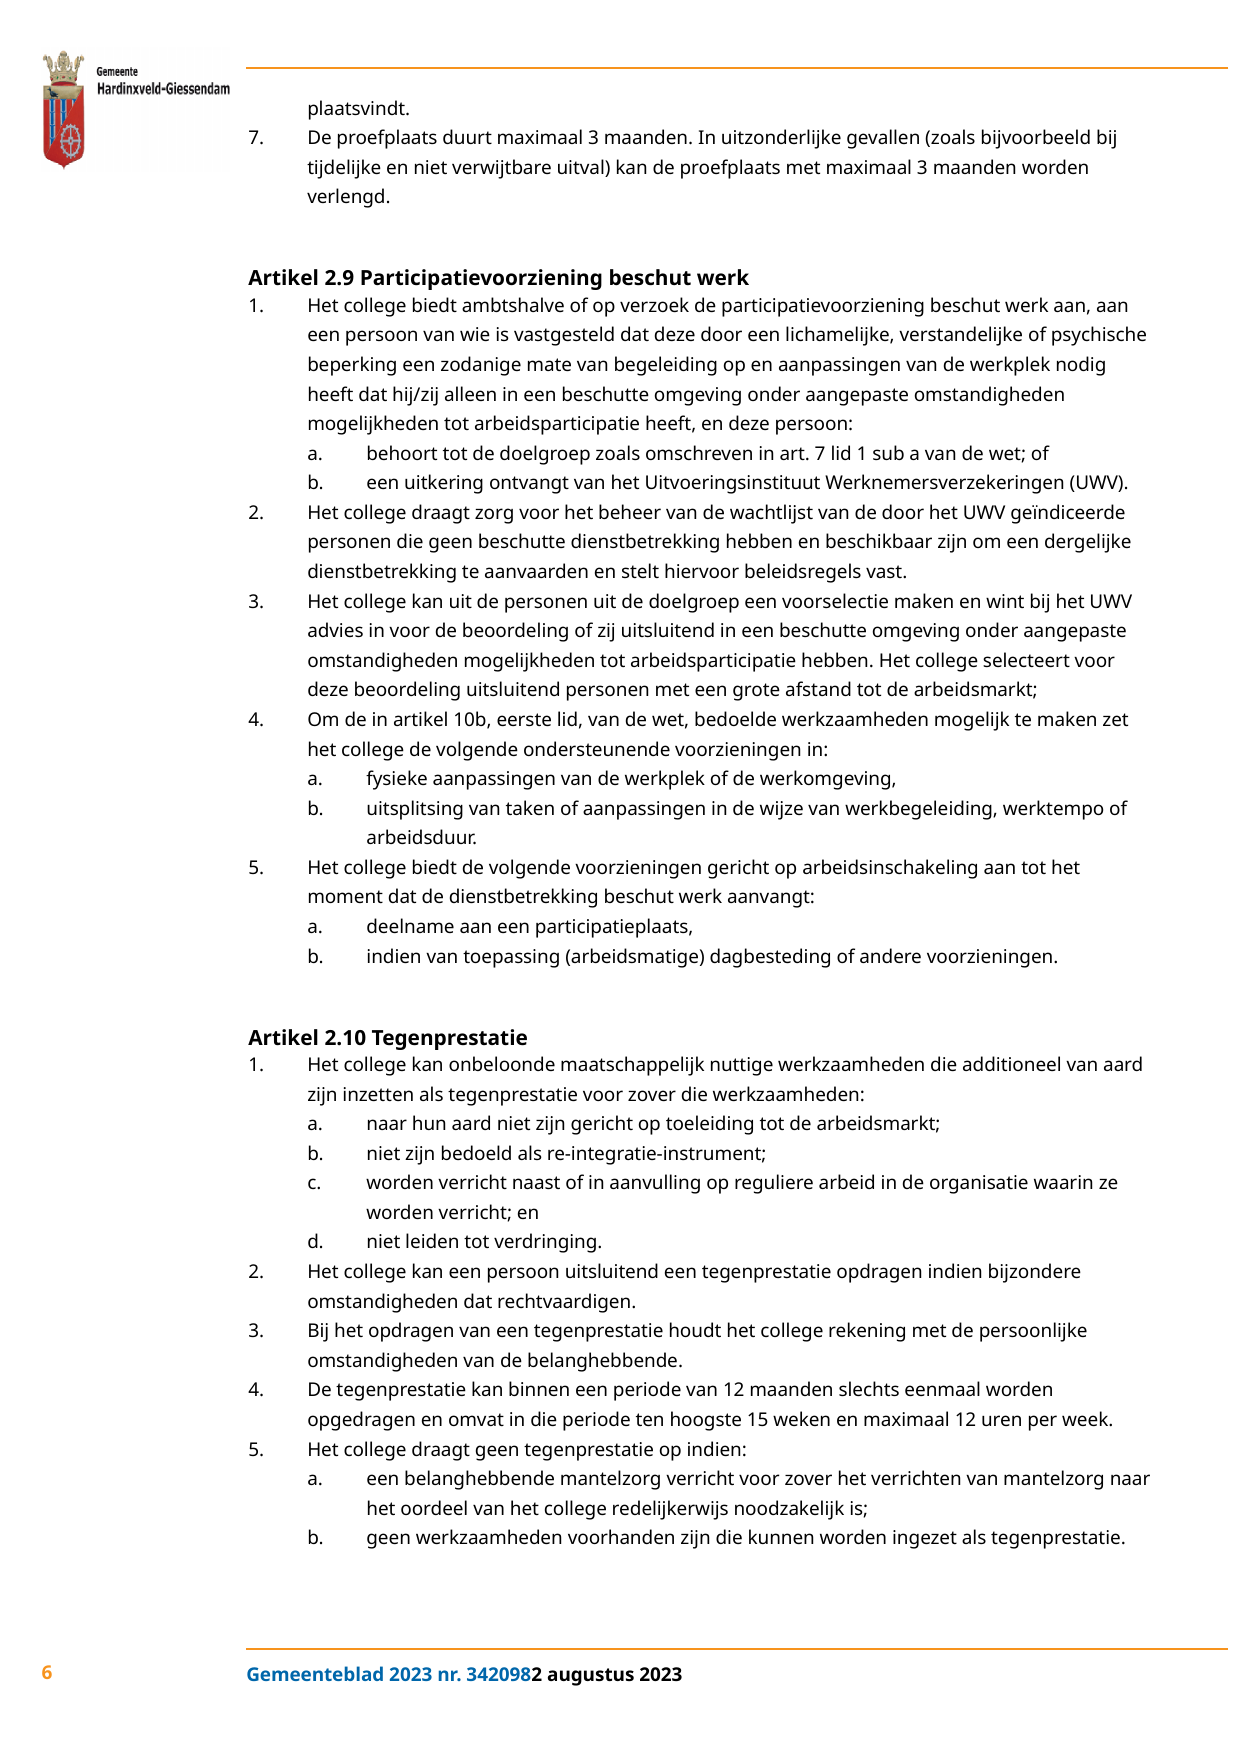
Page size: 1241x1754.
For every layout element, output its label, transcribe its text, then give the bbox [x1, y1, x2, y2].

list naar hun aard niet zijn gericht op toeleiding tot de arbeidsmarkt; [307, 1110, 1152, 1136]
list De tegenprestatie kan binnen een periode van 12 maanden slechts eenmaal worden opgedragen en omvat in die periode ten hoogste 15 weken en maximaal 12 uren per week. [248, 1377, 1152, 1432]
list fysieke aanpassingen van de werkplek of de werkomgeving, [307, 765, 1152, 791]
list Het college draagt geen tegenprestatie op indien: [248, 1436, 1152, 1462]
list Om de in artikel 10b, eerste lid, van de wet, bedoelde werkzaamheden mogelijk te maken zet het college de volgende ondersteunende voorzieningen in: [248, 706, 1152, 761]
list Het college biedt ambtshalve of op verzoek de participatievoorziening beschut werk aan, aan een persoon van wie is vastgesteld dat deze door een lichamelijke, verstandelijke of psychische beperking een zodanige mate van begeleiding op en aanpassingen van de werkplek nodig heeft dat hij/zij alleen in een beschutte omgeving onder aangepaste omstandigheden mogelijkheden tot arbeidsparticipatie heeft, en deze persoon: [248, 292, 1152, 436]
list een uitkering ontvangt van het Uitvoeringsinstituut Werknemersverzekeringen (UWV). [307, 469, 1152, 495]
list worden verricht naast of in aanvulling op reguliere arbeid in de organisatie waarin ze worden verricht; en [307, 1169, 1152, 1225]
list geen werkzaamheden voorhanden zijn die kunnen worden ingezet als tegenprestatie. [307, 1524, 1152, 1550]
list niet zijn bedoeld als re-integratie-instrument; [307, 1140, 1152, 1166]
list Het college kan een persoon uitsluitend een tegenprestatie opdragen indien bijzondere omstandigheden dat rechtvaardigen. [248, 1258, 1152, 1314]
list niet leiden tot verdringing. [307, 1229, 1152, 1254]
text Artikel 2.10 Tegenprestatie [248, 1023, 1152, 1051]
list Het college biedt de volgende voorzieningen gericht op arbeidsinschakeling aan tot het moment dat de dienstbetrekking beschut werk aanvangt: [248, 854, 1152, 909]
text Artikel 2.9 Participatievoorziening beschut werk [248, 263, 1152, 292]
list Het college kan uit de personen uit de doelgroep een voorselectie maken en wint bij het UWV advies in voor de beoordeling of zij uitsluitend in een beschutte omgeving onder aangepaste omstandigheden mogelijkheden tot arbeidsparticipatie hebben. Het college selecteert voor deze beoordeling uitsluitend personen met een grote afstand tot de arbeidsmarkt; [248, 588, 1152, 702]
list Het college kan onbeloonde maatschappelijk nuttige werkzaamheden die additioneel van aard zijn inzetten als tegenprestatie voor zover die werkzaamheden: [248, 1051, 1152, 1107]
list De proefplaats duurt maximaal 3 maanden. In uitzonderlijke gevallen (zoals bijvoorbeeld bij tijdelijke en niet verwijtbare uitval) kan de proefplaats met maximaal 3 maanden worden verlengd. [248, 124, 1152, 209]
list indien van toepassing (arbeidsmatige) dagbesteding of andere voorzieningen. [307, 943, 1152, 968]
list een belanghebbende mantelzorg verricht voor zover het verrichten van mantelzorg naar het oordeel van het college redelijkerwijs noodzakelijk is; [307, 1465, 1152, 1521]
list behoort tot de doelgroep zoals omschreven in art. 7 lid 1 sub a van de wet; of [307, 440, 1152, 466]
picture [41, 47, 231, 172]
list plaatsvindt. [248, 95, 1152, 121]
list Bij het opdragen van een tegenprestatie houdt het college rekening met de persoonlijke omstandigheden van de belanghebbende. [248, 1317, 1152, 1373]
list deelname aan een participatieplaats, [307, 913, 1152, 939]
list Het college draagt zorg voor het beheer van de wachtlijst van de door het UWV geïndiceerde personen die geen beschutte dienstbetrekking hebben en beschikbaar zijn om een dergelijke dienstbetrekking te aanvaarden en stelt hiervoor beleidsregels vast. [248, 499, 1152, 584]
list uitsplitsing van taken of aanpassingen in de wijze van werkbegeleiding, werktempo of arbeidsduur. [307, 795, 1152, 850]
